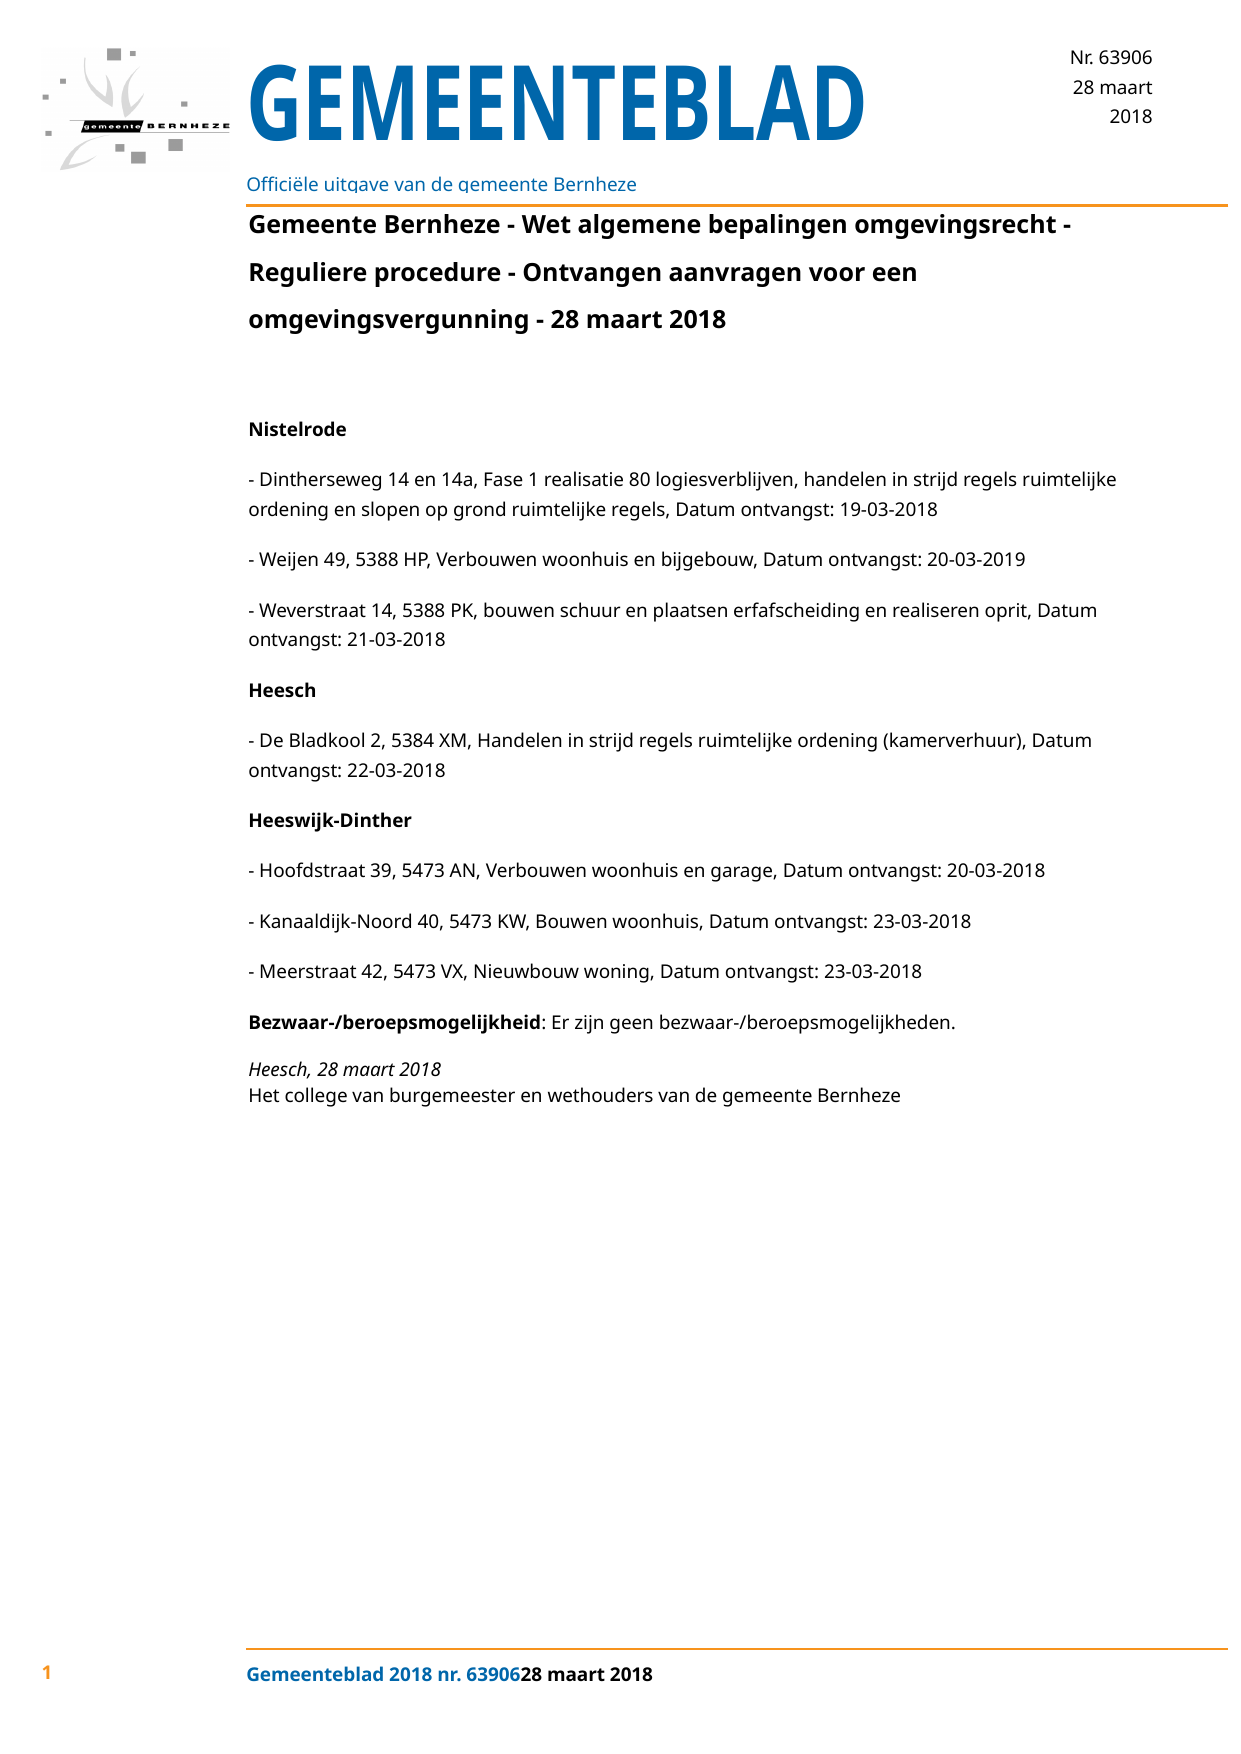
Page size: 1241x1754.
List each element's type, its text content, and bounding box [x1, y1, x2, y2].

text Heesch [248, 677, 1152, 702]
text Bezwaar-/beroepsmogelijkheid: Er zijn geen bezwaar-/beroepsmogelijkheden. [248, 1009, 1152, 1034]
text - Kanaaldijk-Noord 40, 5473 KW, Bouwen woonhuis, Datum ontvangst: 23-03-2018 [248, 908, 1152, 934]
picture [41, 47, 231, 172]
text - Hoofdstraat 39, 5473 AN, Verbouwen woonhuis en garage, Datum ontvangst: 20-03-2018 [248, 858, 1152, 883]
text - De Bladkool 2, 5384 XM, Handelen in strijd regels ruimtelijke ordening (kamerverhuur), Datum ontvangst: 22-03-2018 [248, 727, 1152, 782]
text - Weverstraat 14, 5388 PK, bouwen schuur en plaatsen erfafscheiding en realiseren oprit, Datum ontvangst: 21-03-2018 [248, 597, 1152, 652]
text - Dintherseweg 14 en 14a, Fase 1 realisatie 80 logiesverblijven, handelen in strijd regels ruimtelijke ordening en slopen op grond ruimtelijke regels, Datum ontvangst: 19-03-2018 [248, 466, 1152, 522]
text Gemeente Bernheze - Wet algemene bepalingen omgevingsrecht - Reguliere procedure - Ontvangen aanvragen voor een omgevingsvergunning - 28 maart 2018 [248, 207, 1152, 336]
text - Meerstraat 42, 5473 VX, Nieuwbouw woning, Datum ontvangst: 23-03-2018 [248, 958, 1152, 984]
text Heesch, 28 maart 2018 [248, 1057, 1152, 1082]
text - Weijen 49, 5388 HP, Verbouwen woonhuis en bijgebouw, Datum ontvangst: 20-03-2019 [248, 546, 1152, 572]
text Heeswijk-Dinther [248, 807, 1152, 833]
text Nistelrode [248, 416, 1152, 442]
text Het college van burgemeester en wethouders van de gemeente Bernheze [248, 1082, 1152, 1108]
